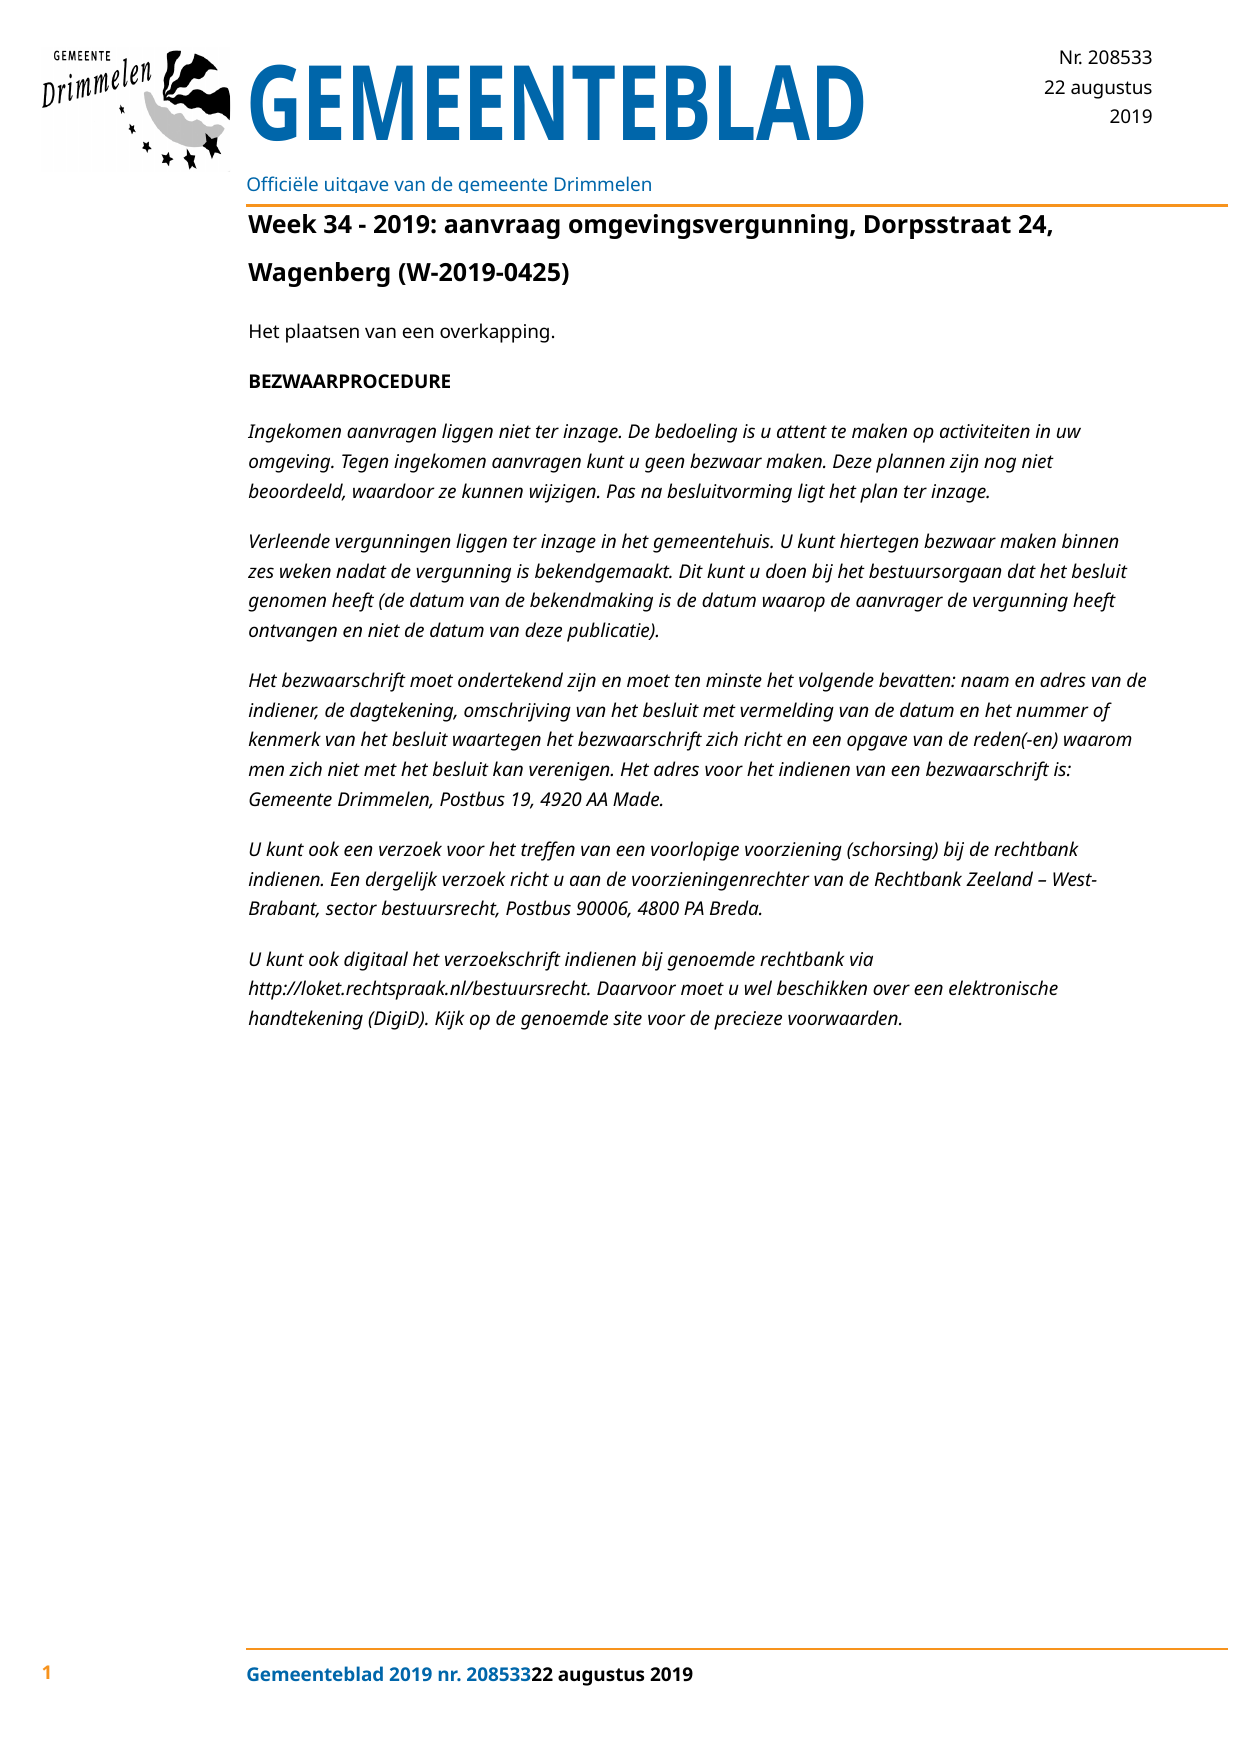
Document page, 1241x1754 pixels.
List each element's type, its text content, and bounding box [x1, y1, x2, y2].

picture [41, 47, 231, 172]
text U kunt ook digitaal het verzoekschrift indienen bij genoemde rechtbank via http://loket.rechtspraak.nl/bestuursrecht. Daarvoor moet u wel beschikken over een elektronische handtekening (DigiD). Kijk op de genoemde site voor de precieze voorwaarden. [248, 946, 1152, 1031]
text Ingekomen aanvragen liggen niet ter inzage. De bedoeling is u attent te maken op activiteiten in uw omgeving. Tegen ingekomen aanvragen kunt u geen bezwaar maken. Deze plannen zijn nog niet beoordeeld, waardoor ze kunnen wijzigen. Pas na besluitvorming ligt het plan ter inzage. [248, 419, 1152, 504]
text BEZWAARPROCEDURE [248, 368, 1152, 394]
text Verleende vergunningen liggen ter inzage in het gemeentehuis. U kunt hiertegen bezwaar maken binnen zes weken nadat de vergunning is bekendgemaakt. Dit kunt u doen bij het bestuursorgaan dat het besluit genomen heeft (de datum van de bekendmaking is de datum waarop de aanvrager de vergunning heeft ontvangen en niet de datum van deze publicatie). [248, 528, 1152, 643]
text U kunt ook een verzoek voor het treffen van een voorlopige voorziening (schorsing) bij de rechtbank indienen. Een dergelijk verzoek richt u aan de voorzieningenrechter van de Rechtbank Zeeland – West-Brabant, sector bestuursrecht, Postbus 90006, 4800 PA Breda. [248, 836, 1152, 921]
text Het bezwaarschrift moet ondertekend zijn en moet ten minste het volgende bevatten: naam en adres van de indiener, de dagtekening, omschrijving van het besluit met vermelding van de datum en het nummer of kenmerk van het besluit waartegen het bezwaarschrift zich richt en een opgave van de reden(-en) waarom men zich niet met het besluit kan verenigen. Het adres voor het indienen van een bezwaarschrift is: Gemeente Drimmelen, Postbus 19, 4920 AA Made. [248, 667, 1152, 812]
text Het plaatsen van een overkapping. [248, 318, 1152, 344]
text Week 34 - 2019: aanvraag omgevingsvergunning, Dorpsstraat 24, Wagenberg (W-2019-0425) [248, 207, 1152, 288]
